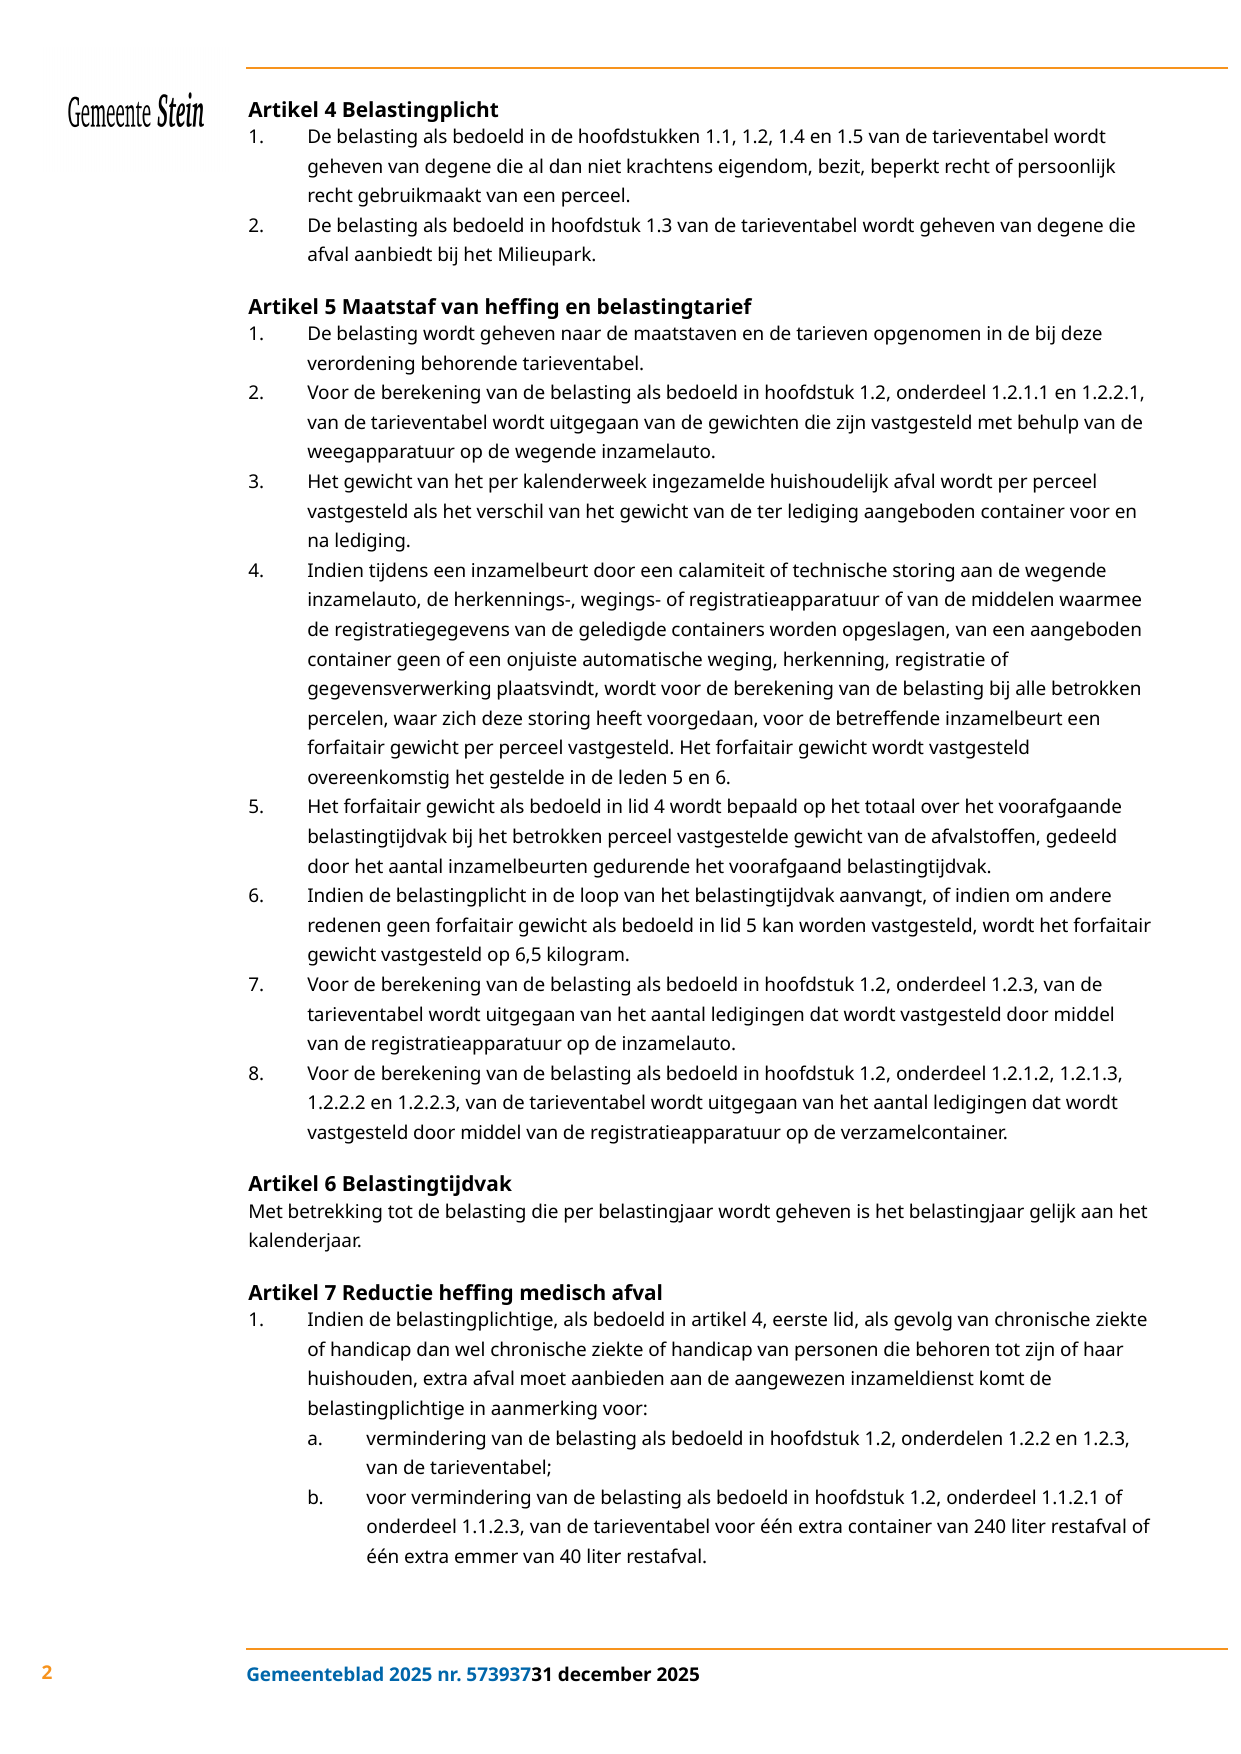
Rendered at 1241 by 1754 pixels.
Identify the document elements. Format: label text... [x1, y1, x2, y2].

list voor vermindering van de belasting als bedoeld in hoofdstuk 1.2, onderdeel 1.1.2.1 of onderdeel 1.1.2.3, van de tarieventabel voor één extra container van 240 liter restafval of één extra emmer van 40 liter restafval. [307, 1484, 1152, 1569]
list Het forfaitair gewicht als bedoeld in lid 4 wordt bepaald op het totaal over het voorafgaande belastingtijdvak bij het betrokken perceel vastgestelde gewicht van de afvalstoffen, gedeeld door het aantal inzamelbeurten gedurende het voorafgaand belastingtijdvak. [248, 794, 1152, 879]
list vermindering van de belasting als bedoeld in hoofdstuk 1.2, onderdelen 1.2.2 en 1.2.3, van de tarieventabel; [307, 1425, 1152, 1480]
picture [41, 47, 231, 172]
list Indien tijdens een inzamelbeurt door een calamiteit of technische storing aan de wegende inzamelauto, de herkennings-, wegings- of registratieapparatuur of van de middelen waarmee de registratiegegevens van de geledigde containers worden opgeslagen, van een aangeboden container geen of een onjuiste automatische weging, herkenning, registratie of gegevensverwerking plaatsvindt, wordt voor de berekening van de belasting bij alle betrokken percelen, waar zich deze storing heeft voorgedaan, voor de betreffende inzamelbeurt een forfaitair gewicht per perceel vastgesteld. Het forfaitair gewicht wordt vastgesteld overeenkomstig het gestelde in de leden 5 en 6. [248, 557, 1152, 790]
list De belasting wordt geheven naar de maatstaven en de tarieven opgenomen in de bij deze verordening behorende tarieventabel. [248, 320, 1152, 376]
list Voor de berekening van de belasting als bedoeld in hoofdstuk 1.2, onderdeel 1.2.3, van de tarieventabel wordt uitgegaan van het aantal ledigingen dat wordt vastgesteld door middel van de registratieapparatuur op de inzamelauto. [248, 971, 1152, 1056]
text Artikel 7 Reductie heffing medisch afval [248, 1278, 1152, 1306]
list Voor de berekening van de belasting als bedoeld in hoofdstuk 1.2, onderdeel 1.2.1.2, 1.2.1.3, 1.2.2.2 en 1.2.2.3, van de tarieventabel wordt uitgegaan van het aantal ledigingen dat wordt vastgesteld door middel van de registratieapparatuur op de verzamelcontainer. [248, 1060, 1152, 1145]
list De belasting als bedoeld in hoofdstuk 1.3 van de tarieventabel wordt geheven van degene die afval aanbiedt bij het Milieupark. [248, 212, 1152, 267]
text Artikel 5 Maatstaf van heffing en belastingtarief [248, 292, 1152, 320]
list Indien de belastingplicht in de loop van het belastingtijdvak aanvangt, of indien om andere redenen geen forfaitair gewicht als bedoeld in lid 5 kan worden vastgesteld, wordt het forfaitair gewicht vastgesteld op 6,5 kilogram. [248, 882, 1152, 967]
text Met betrekking tot de belasting die per belastingjaar wordt geheven is het belastingjaar gelijk aan het kalenderjaar. [248, 1198, 1152, 1253]
text Artikel 6 Belastingtijdvak [248, 1169, 1152, 1198]
text Artikel 4 Belastingplicht [248, 95, 1152, 123]
list Het gewicht van het per kalenderweek ingezamelde huishoudelijk afval wordt per perceel vastgesteld als het verschil van het gewicht van de ter lediging aangeboden container voor en na lediging. [248, 468, 1152, 553]
list Indien de belastingplichtige, als bedoeld in artikel 4, eerste lid, als gevolg van chronische ziekte of handicap dan wel chronische ziekte of handicap van personen die behoren tot zijn of haar huishouden, extra afval moet aanbieden aan de aangewezen inzameldienst komt de belastingplichtige in aanmerking voor: [248, 1306, 1152, 1421]
list De belasting als bedoeld in de hoofdstukken 1.1, 1.2, 1.4 en 1.5 van de tarieventabel wordt geheven van degene die al dan niet krachtens eigendom, bezit, beperkt recht of persoonlijk recht gebruikmaakt van een perceel. [248, 123, 1152, 208]
list Voor de berekening van de belasting als bedoeld in hoofdstuk 1.2, onderdeel 1.2.1.1 en 1.2.2.1, van de tarieventabel wordt uitgegaan van de gewichten die zijn vastgesteld met behulp van de weegapparatuur op de wegende inzamelauto. [248, 379, 1152, 464]
